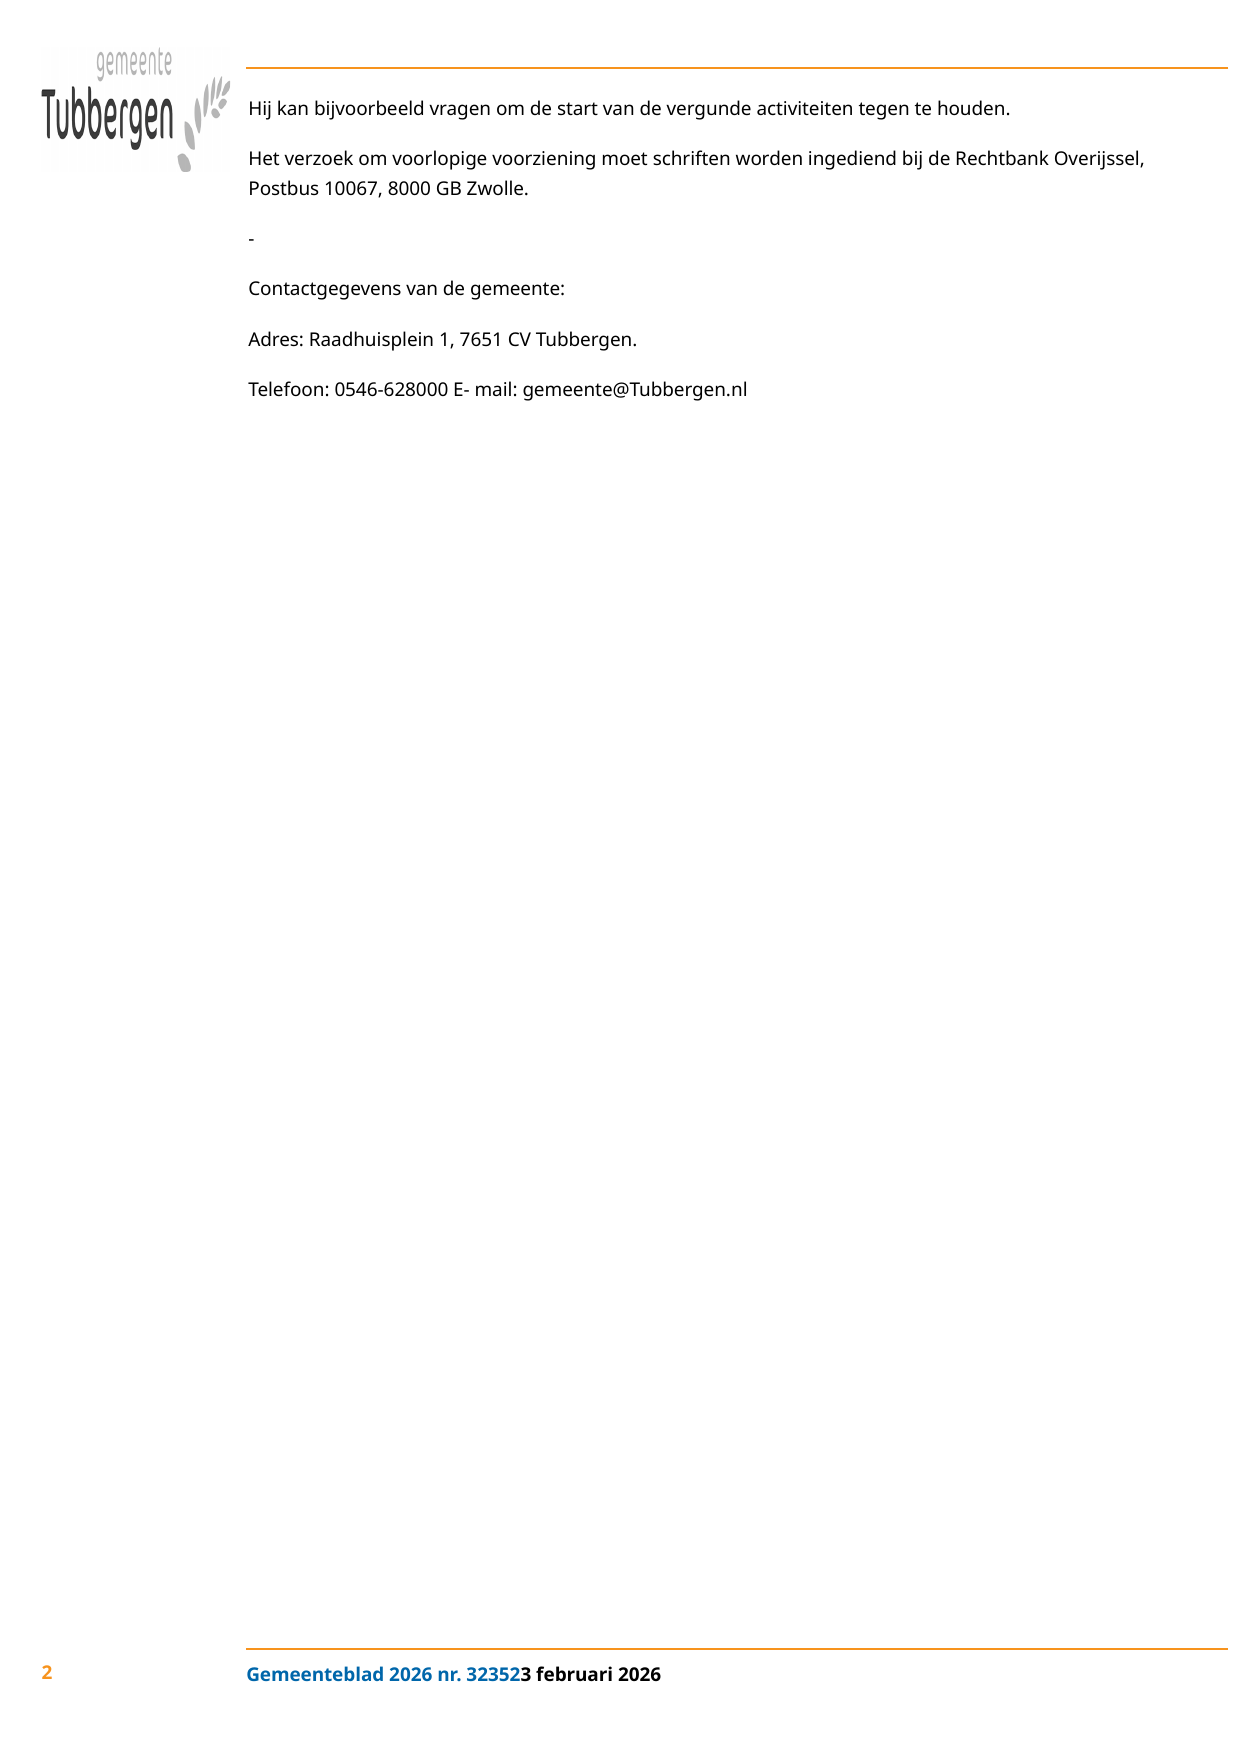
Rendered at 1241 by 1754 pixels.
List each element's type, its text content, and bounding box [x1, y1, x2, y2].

text - [248, 225, 1152, 251]
text Het verzoek om voorlopige voorziening moet schriften worden ingediend bij de Rechtbank Overijssel, Postbus 10067, 8000 GB Zwolle. [248, 145, 1152, 201]
text Adres: Raadhuisplein 1, 7651 CV Tubbergen. [248, 326, 1152, 352]
picture [41, 47, 231, 172]
text Hij kan bijvoorbeeld vragen om de start van de vergunde activiteiten tegen te houden. [248, 95, 1152, 121]
text Telefoon: 0546-628000 E- mail: gemeente@Tubbergen.nl [248, 376, 1152, 402]
text Contactgegevens van de gemeente: [248, 276, 1152, 301]
